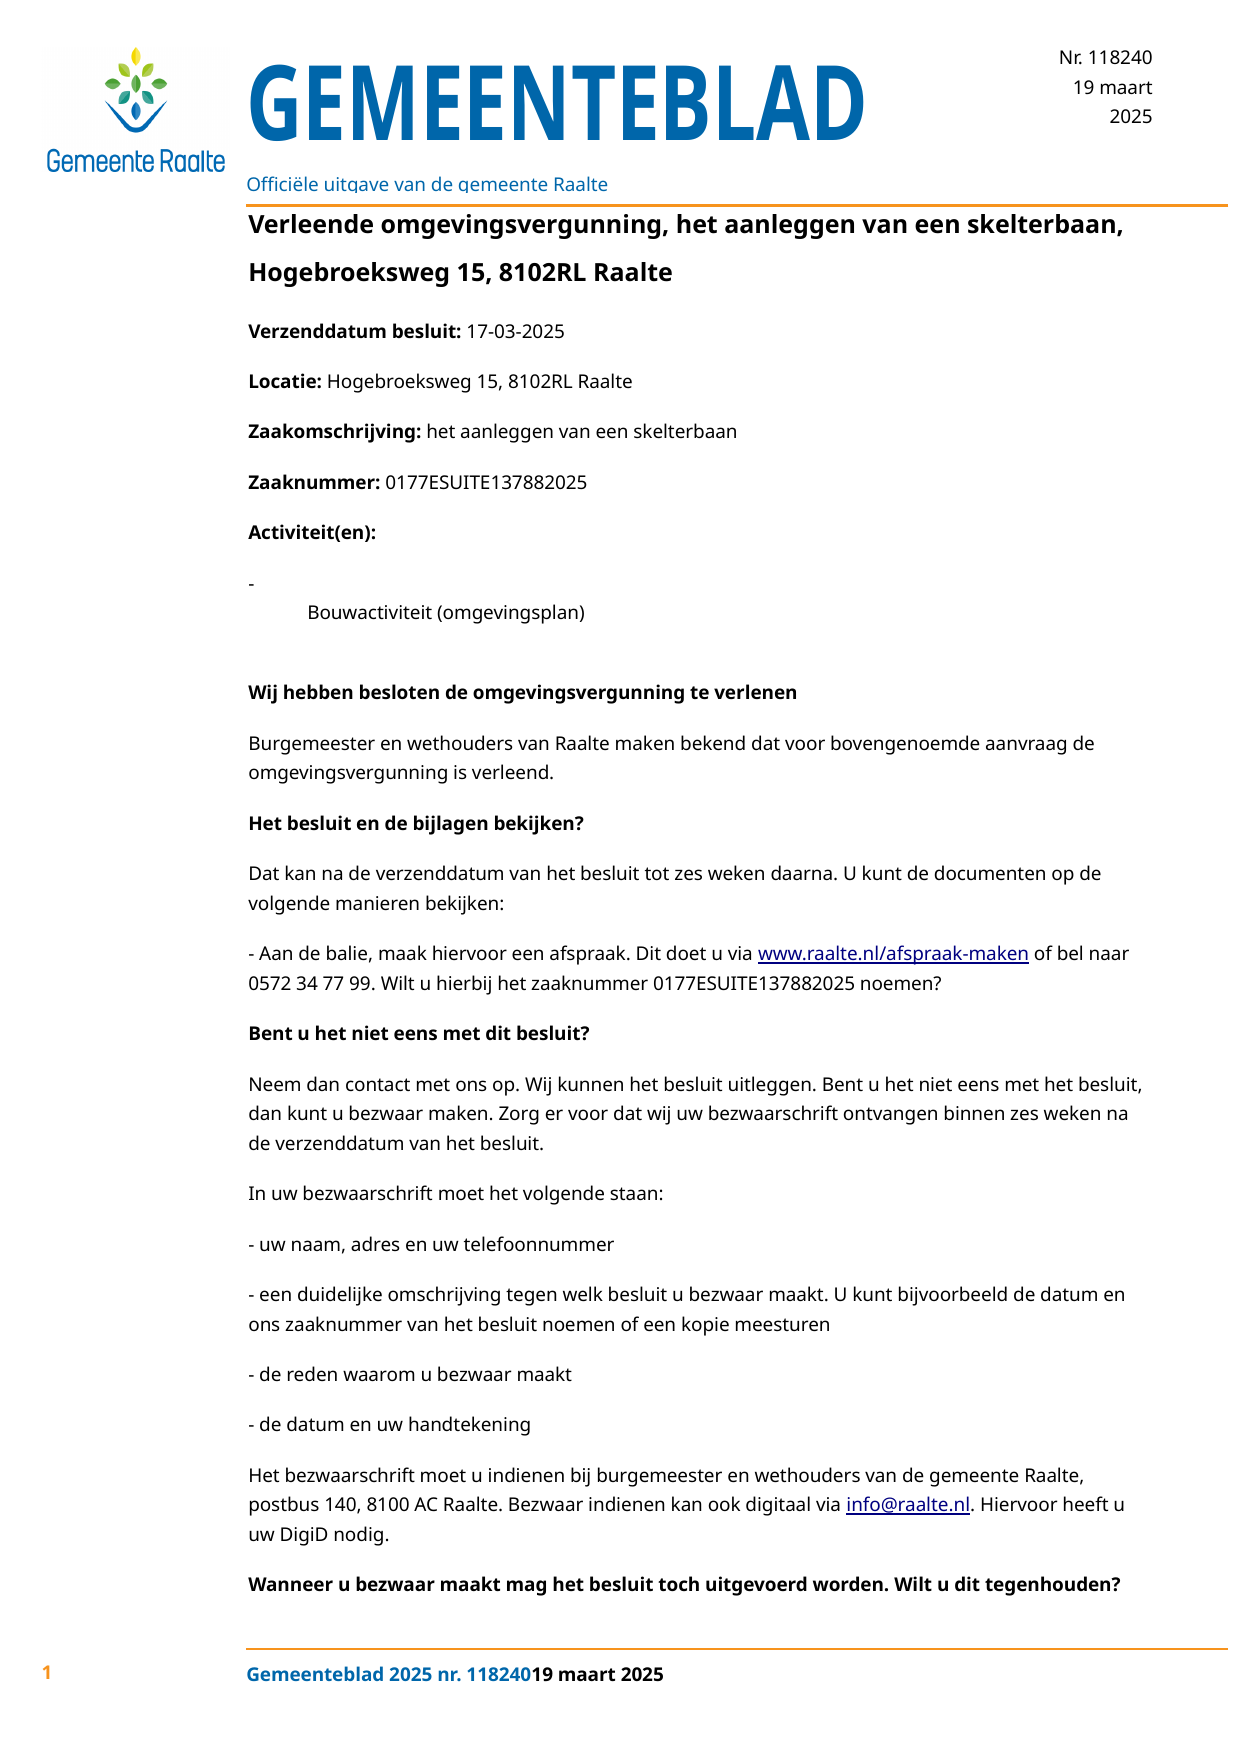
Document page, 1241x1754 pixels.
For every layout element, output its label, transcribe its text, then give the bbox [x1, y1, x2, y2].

text - een duidelijke omschrijving tegen welk besluit u bezwaar maakt. U kunt bijvoorbeeld de datum en ons zaaknummer van het besluit noemen of een kopie meesturen [248, 1281, 1152, 1337]
list Bouwactiviteit (omgevingsplan) [248, 599, 1152, 625]
text Wanneer u bezwaar maakt mag het besluit toch uitgevoerd worden. Wilt u dit tegenhouden? [248, 1572, 1152, 1597]
text Activiteit(en): [248, 519, 1152, 545]
text Verzenddatum besluit: 17-03-2025 [248, 318, 1152, 344]
text Dat kan na de verzenddatum van het besluit tot zes weken daarna. U kunt de documenten op de volgende manieren bekijken: [248, 860, 1152, 916]
text - Aan de balie, maak hiervoor een afspraak. Dit doet u via www.raalte.nl/afspraak-maken of bel naar 0572 34 77 99. Wilt u hierbij het zaaknummer 0177ESUITE137882025 noemen? [248, 940, 1152, 996]
text Zaakomschrijving: het aanleggen van een skelterbaan [248, 419, 1152, 444]
text Wij hebben besloten de omgevingsvergunning te verlenen [248, 679, 1152, 705]
text Locatie: Hogebroeksweg 15, 8102RL Raalte [248, 368, 1152, 394]
text Zaaknummer: 0177ESUITE137882025 [248, 469, 1152, 495]
text - uw naam, adres en uw telefoonnummer [248, 1231, 1152, 1257]
picture [41, 47, 231, 172]
text - de datum en uw handtekening [248, 1412, 1152, 1437]
text Neem dan contact met ons op. Wij kunnen het besluit uitleggen. Bent u het niet eens met het besluit, dan kunt u bezwaar maken. Zorg er voor dat wij uw bezwaarschrift ontvangen binnen zes weken na de verzenddatum van het besluit. [248, 1071, 1152, 1156]
text Het bezwaarschrift moet u indienen bij burgemeester en wethouders van de gemeente Raalte, postbus 140, 8100 AC Raalte. Bezwaar indienen kan ook digitaal via info@raalte.nl. Hiervoor heeft u uw DigiD nodig. [248, 1462, 1152, 1547]
text In uw bezwaarschrift moet het volgende staan: [248, 1180, 1152, 1206]
text - de reden waarom u bezwaar maakt [248, 1361, 1152, 1387]
text Bent u het niet eens met dit besluit? [248, 1020, 1152, 1046]
text Verleende omgevingsvergunning, het aanleggen van een skelterbaan, Hogebroeksweg 15, 8102RL Raalte [248, 207, 1152, 288]
text Burgemeester en wethouders van Raalte maken bekend dat voor bovengenoemde aanvraag de omgevingsvergunning is verleend. [248, 730, 1152, 785]
text Het besluit en de bijlagen bekijken? [248, 810, 1152, 836]
